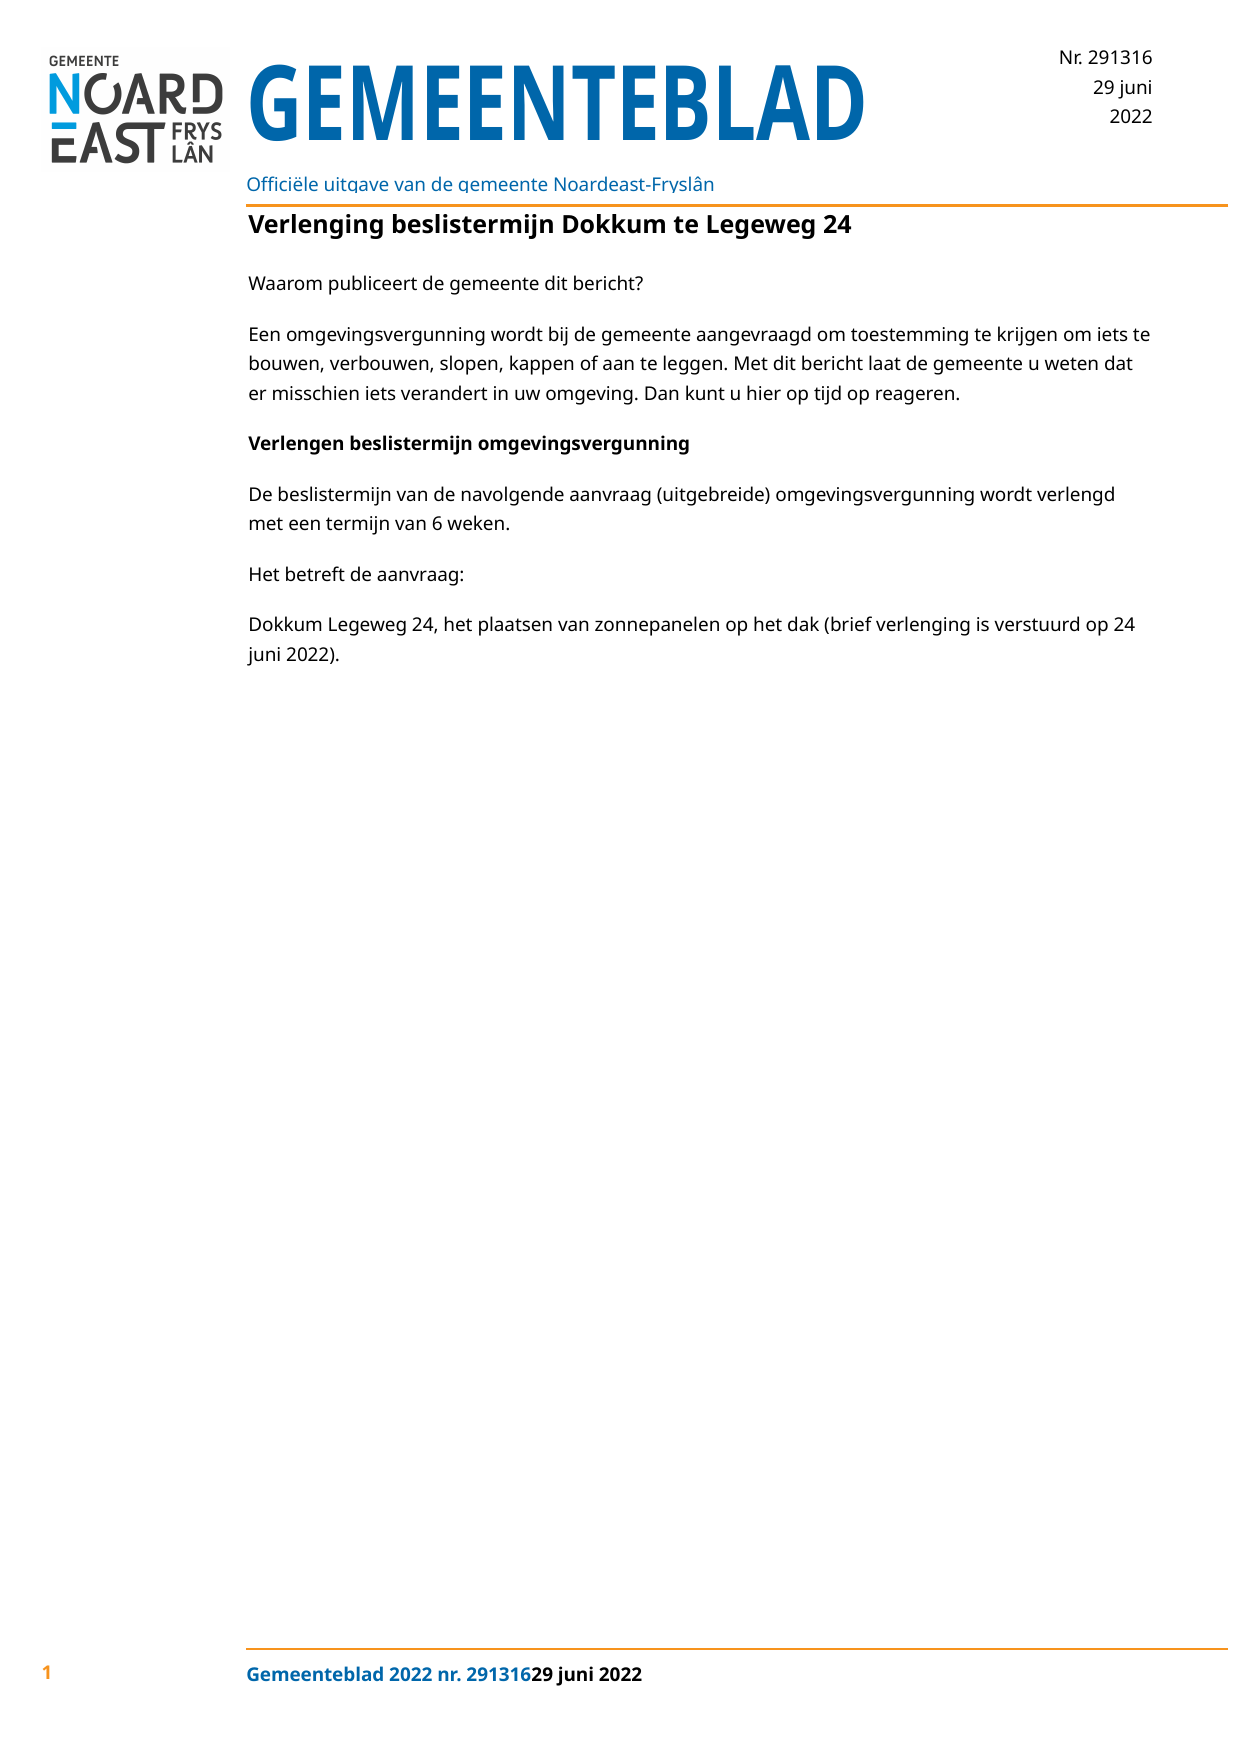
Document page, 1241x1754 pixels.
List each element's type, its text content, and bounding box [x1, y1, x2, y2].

text Verlenging beslistermijn Dokkum te Legeweg 24 [248, 207, 1152, 241]
text Een omgevingsvergunning wordt bij de gemeente aangevraagd om toestemming te krijgen om iets te bouwen, verbouwen, slopen, kappen of aan te leggen. Met dit bericht laat de gemeente u weten dat er misschien iets verandert in uw omgeving. Dan kunt u hier op tijd op reageren. [248, 321, 1152, 406]
text Waarom publiceert de gemeente dit bericht? [248, 270, 1152, 296]
text Het betreft de aanvraag: [248, 561, 1152, 586]
text Dokkum Legeweg 24, het plaatsen van zonnepanelen op het dak (brief verlenging is verstuurd op 24 juni 2022). [248, 611, 1152, 666]
picture [41, 47, 231, 172]
text De beslistermijn van de navolgende aanvraag (uitgebreide) omgevingsvergunning wordt verlengd met een termijn van 6 weken. [248, 481, 1152, 536]
text Verlengen beslistermijn omgevingsvergunning [248, 430, 1152, 456]
